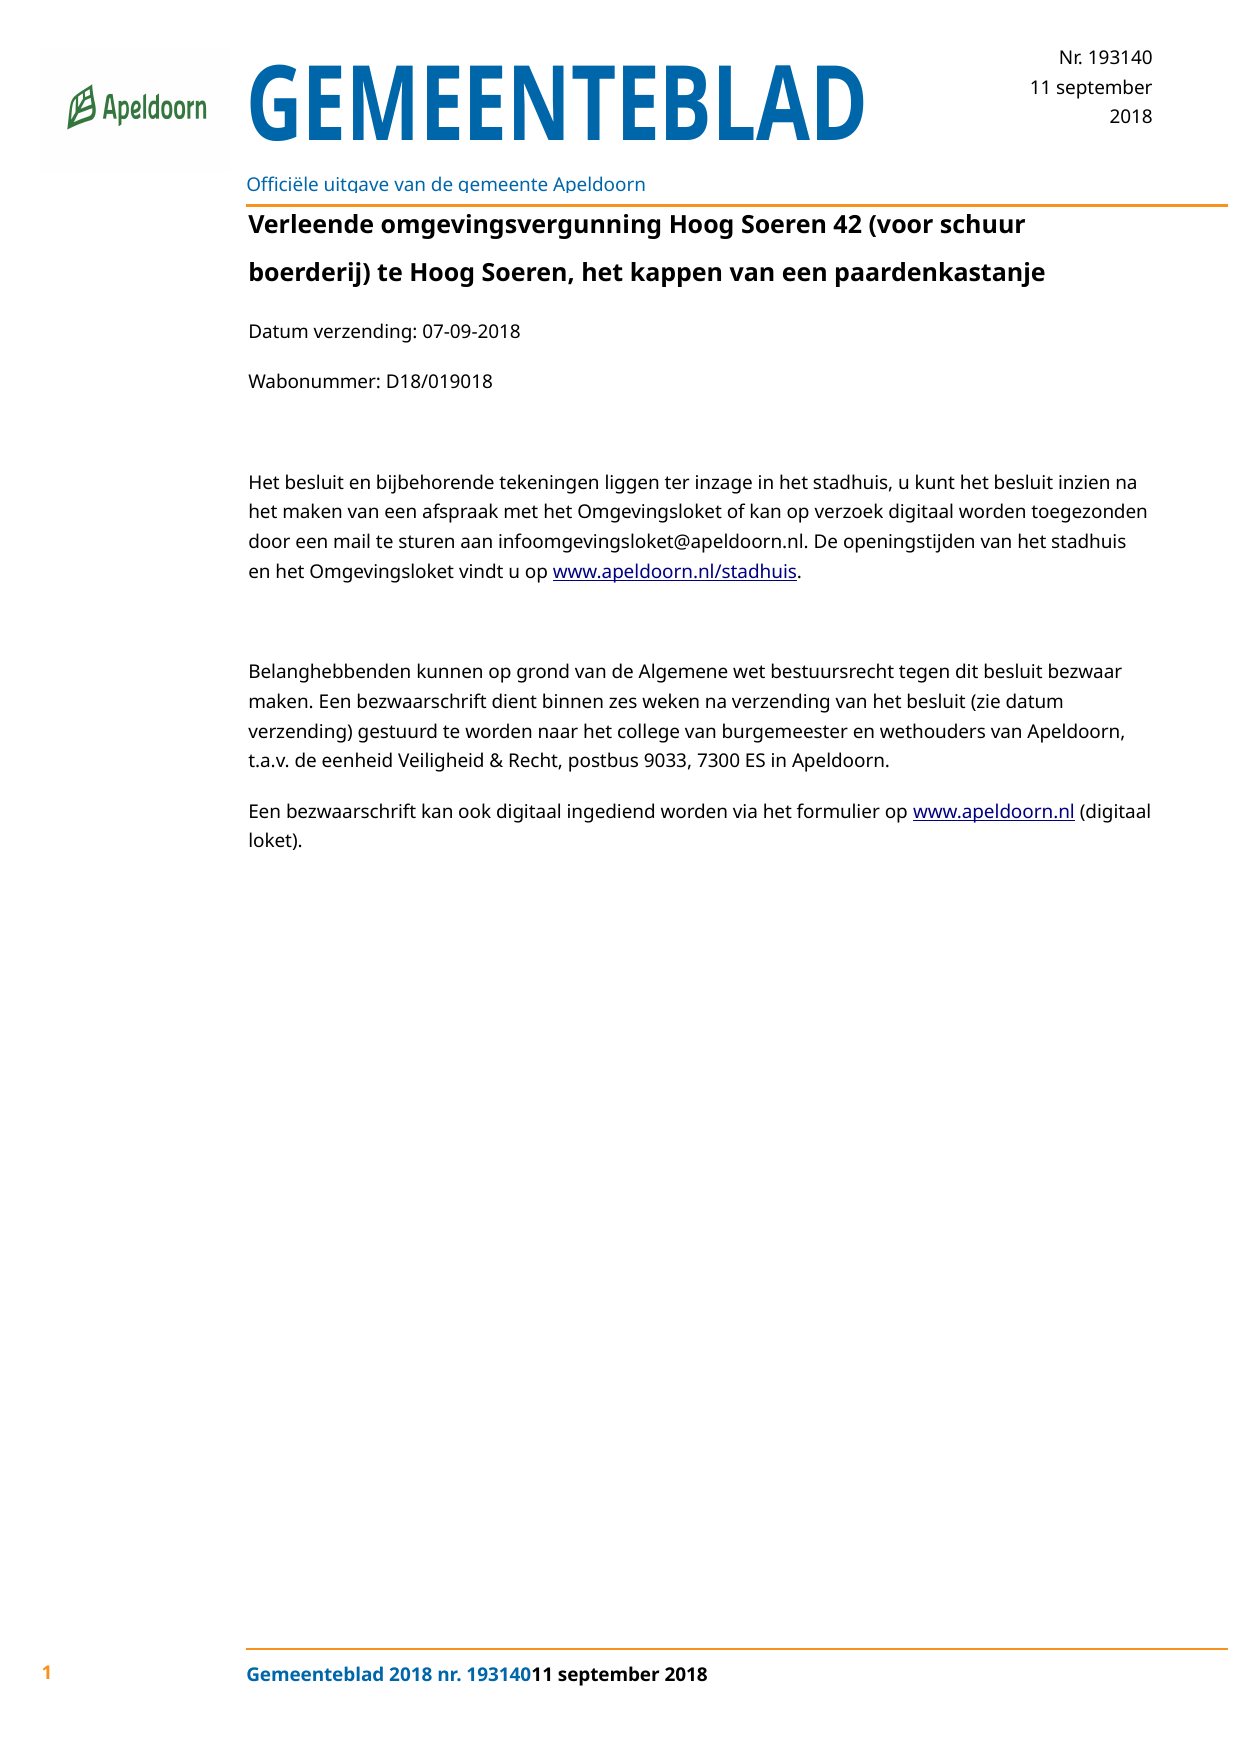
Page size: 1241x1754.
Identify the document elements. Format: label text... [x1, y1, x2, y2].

picture [41, 47, 231, 172]
text Belanghebbenden kunnen op grond van de Algemene wet bestuursrecht tegen dit besluit bezwaar maken. Een bezwaarschrift dient binnen zes weken na verzending van het besluit (zie datum verzending) gestuurd te worden naar het college van burgemeester en wethouders van Apeldoorn, t.a.v. de eenheid Veiligheid & Recht, postbus 9033, 7300 ES in Apeldoorn. [248, 659, 1152, 773]
text Het besluit en bijbehorende tekeningen liggen ter inzage in het stadhuis, u kunt het besluit inzien na het maken van een afspraak met het Omgevingsloket of kan op verzoek digitaal worden toegezonden door een mail te sturen aan infoomgevingsloket@apeldoorn.nl. De openingstijden van het stadhuis en het Omgevingsloket vindt u op www.apeldoorn.nl/stadhuis. [248, 469, 1152, 584]
text Een bezwaarschrift kan ook digitaal ingediend worden via het formulier op www.apeldoorn.nl (digitaal loket). [248, 798, 1152, 853]
text Verleende omgevingsvergunning Hoog Soeren 42 (voor schuur boerderij) te Hoog Soeren, het kappen van een paardenkastanje [248, 207, 1152, 288]
text Datum verzending: 07-09-2018 [248, 318, 1152, 344]
text Wabonummer: D18/019018 [248, 368, 1152, 394]
